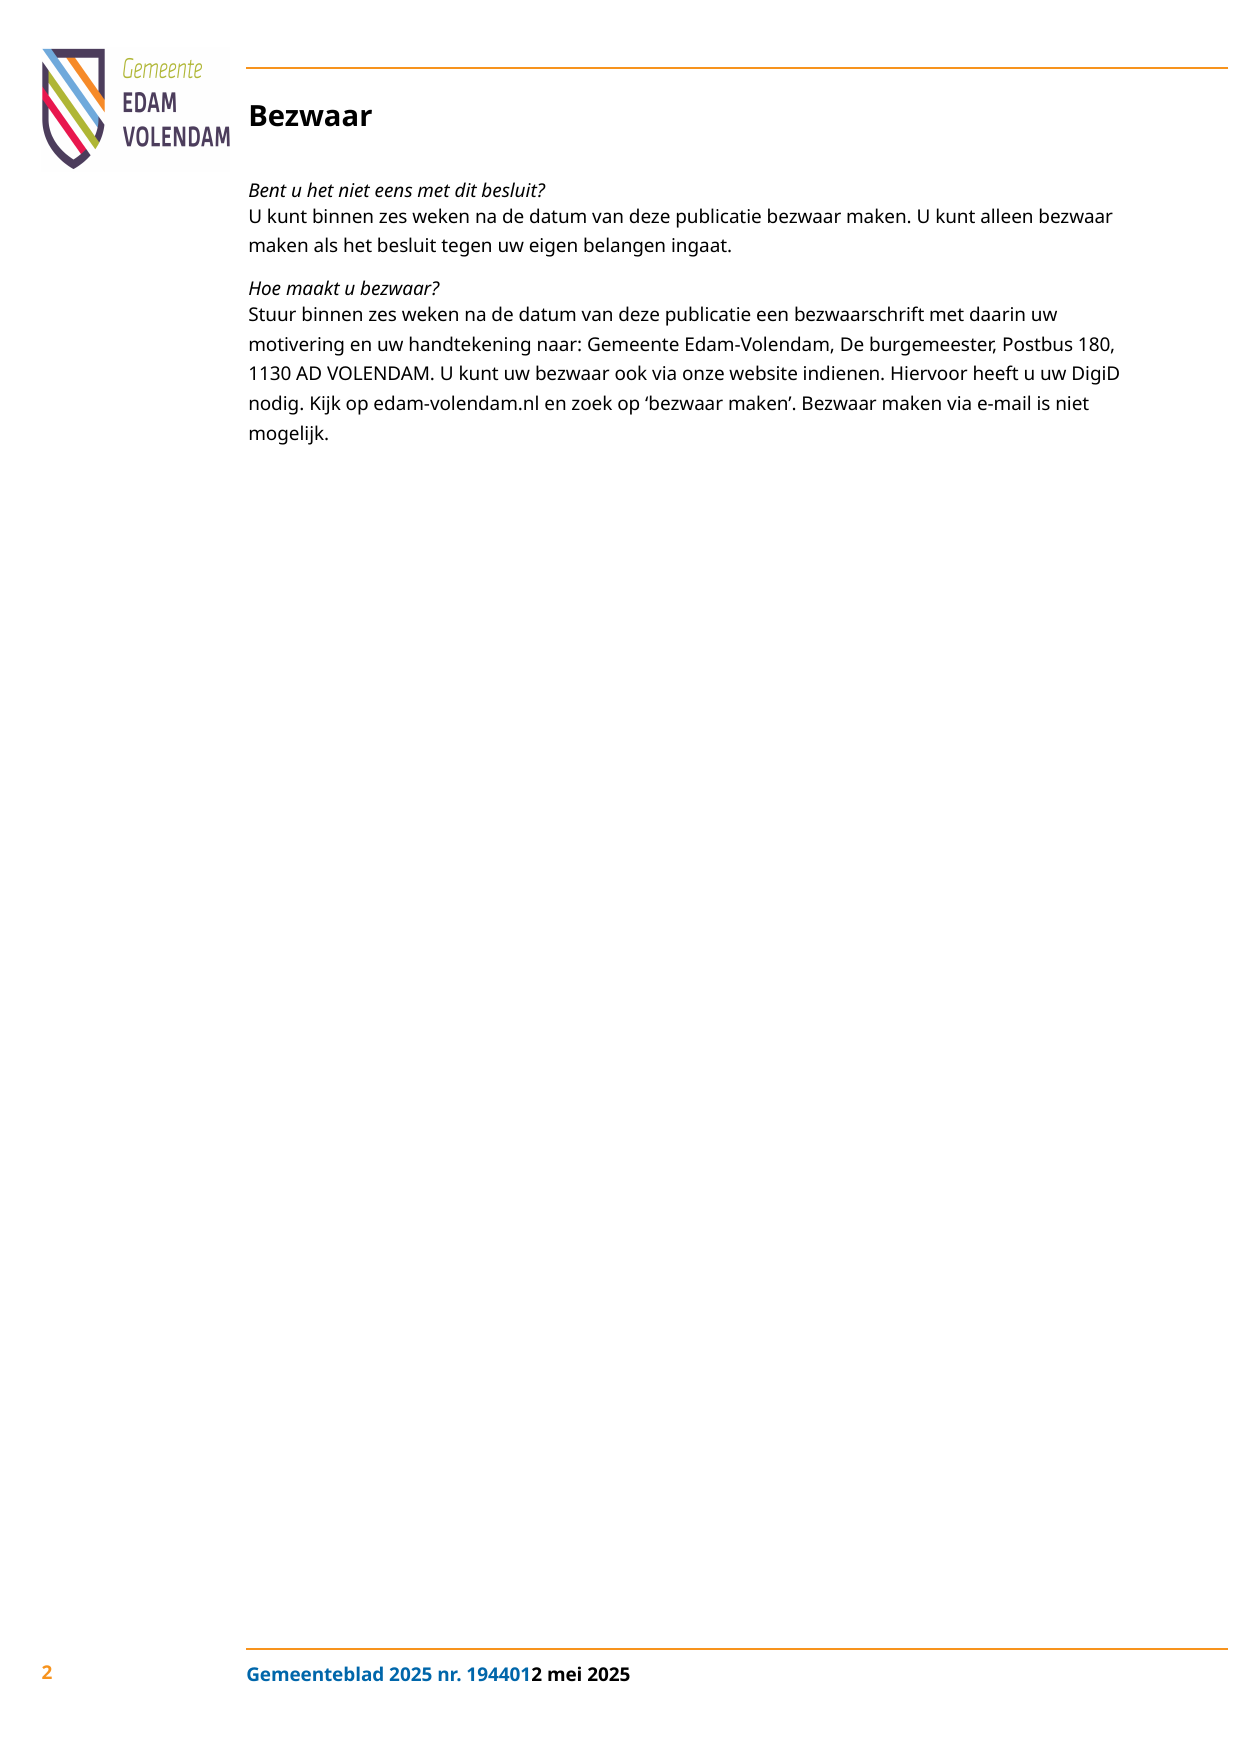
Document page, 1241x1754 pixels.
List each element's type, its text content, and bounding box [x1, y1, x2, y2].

text Hoe maakt u bezwaar? [248, 276, 1152, 301]
text Bent u het niet eens met dit besluit? [248, 177, 1152, 203]
text Bezwaar [248, 95, 1152, 134]
text Stuur binnen zes weken na de datum van deze publicatie een bezwaarschrift met daarin uw motivering en uw handtekening naar: Gemeente Edam-Volendam, De burgemeester, Postbus 180, 1130 AD VOLENDAM. U kunt uw bezwaar ook via onze website indienen. Hiervoor heeft u uw DigiD nodig. Kijk op edam-volendam.nl en zoek op ‘bezwaar maken’. Bezwaar maken via e-mail is niet mogelijk. [248, 301, 1152, 445]
picture [41, 47, 231, 172]
text U kunt binnen zes weken na de datum van deze publicatie bezwaar maken. U kunt alleen bezwaar maken als het besluit tegen uw eigen belangen ingaat. [248, 203, 1152, 258]
